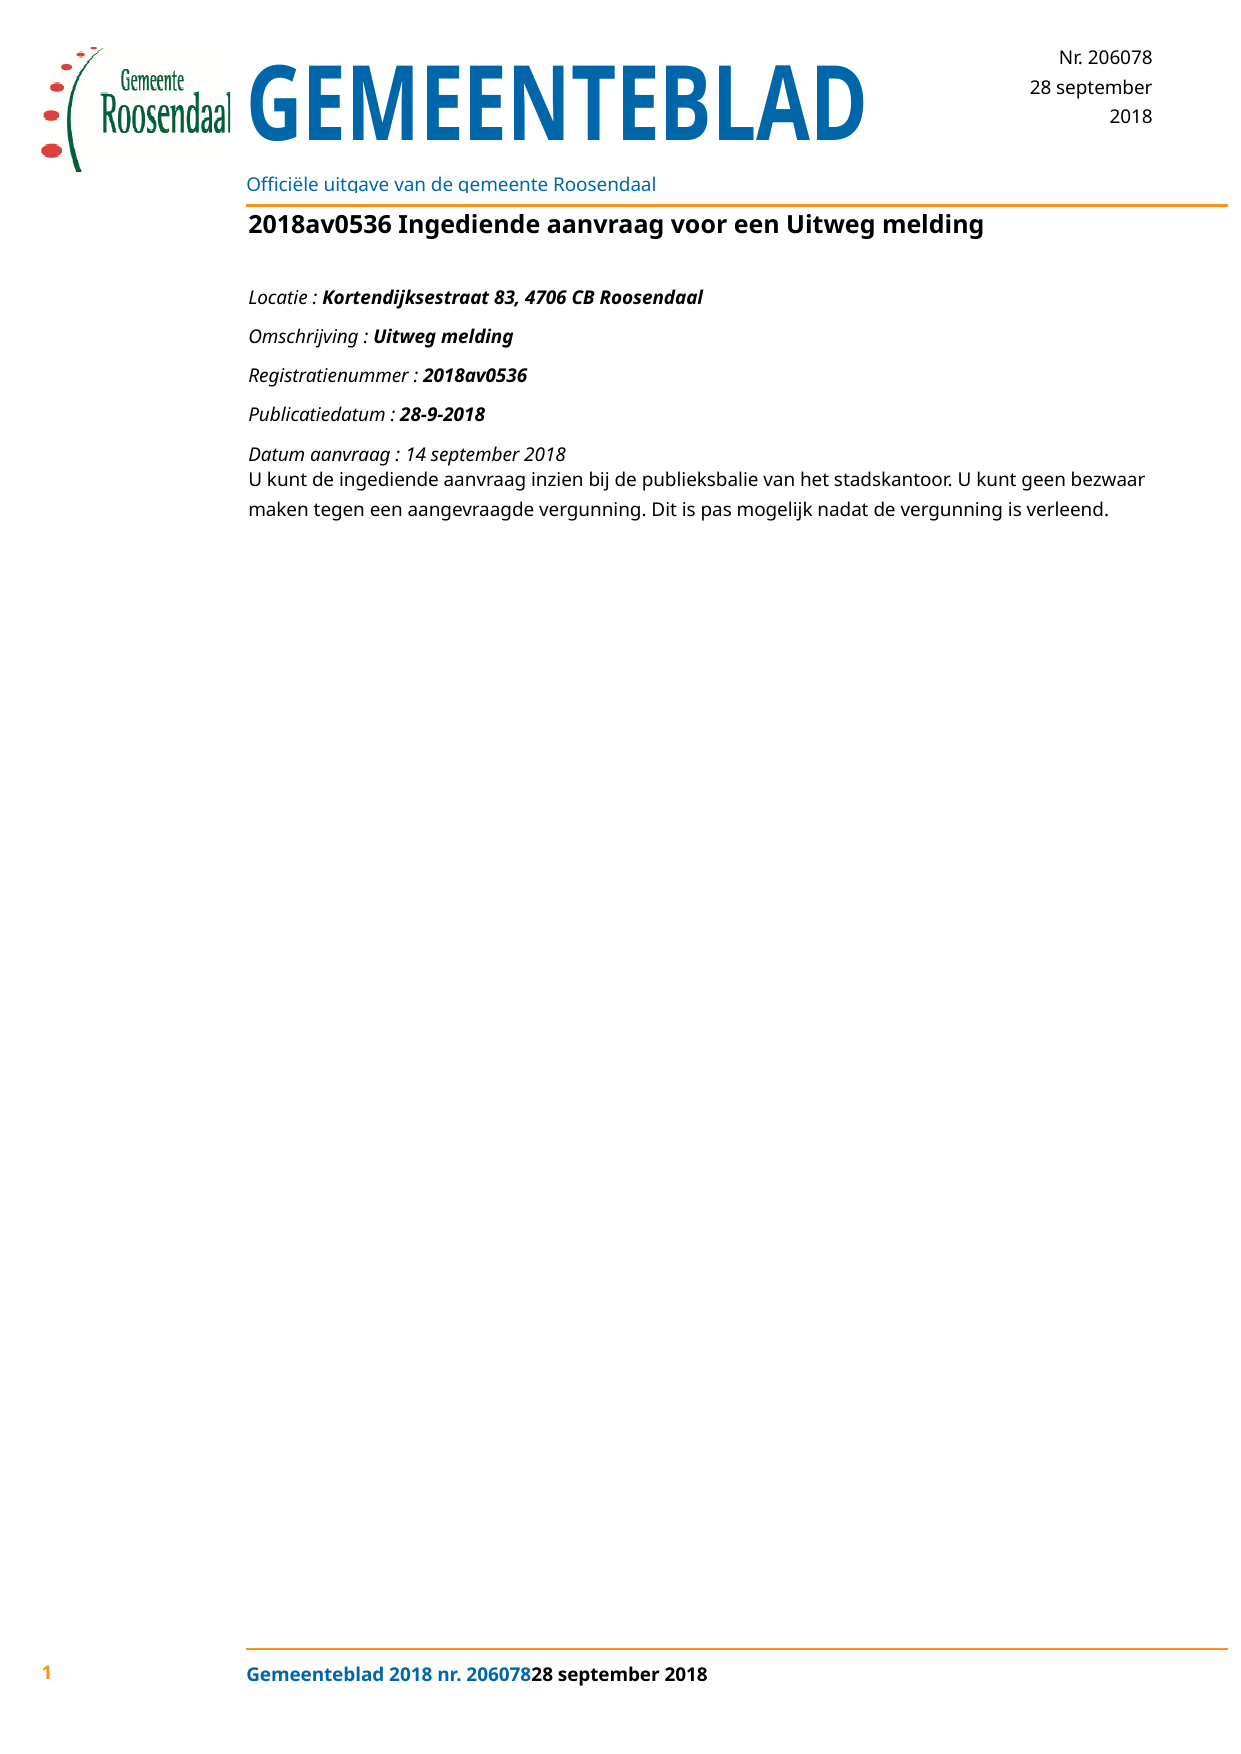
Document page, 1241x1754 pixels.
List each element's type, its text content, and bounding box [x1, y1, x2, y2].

text Omschrijving : Uitweg melding [248, 323, 1152, 349]
text U kunt de ingediende aanvraag inzien bij de publieksbalie van het stadskantoor. U kunt geen bezwaar maken tegen een aangevraagde vergunning. Dit is pas mogelijk nadat de vergunning is verleend. [248, 467, 1152, 522]
text Publicatiedatum : 28-9-2018 [248, 402, 1152, 427]
text Locatie : Kortendijksestraat 83, 4706 CB Roosendaal [248, 284, 1152, 309]
text Datum aanvraag : 14 september 2018 [248, 441, 1152, 467]
text Registratienummer : 2018av0536 [248, 362, 1152, 388]
picture [41, 47, 231, 172]
text 2018av0536 Ingediende aanvraag voor een Uitweg melding [248, 207, 1152, 241]
